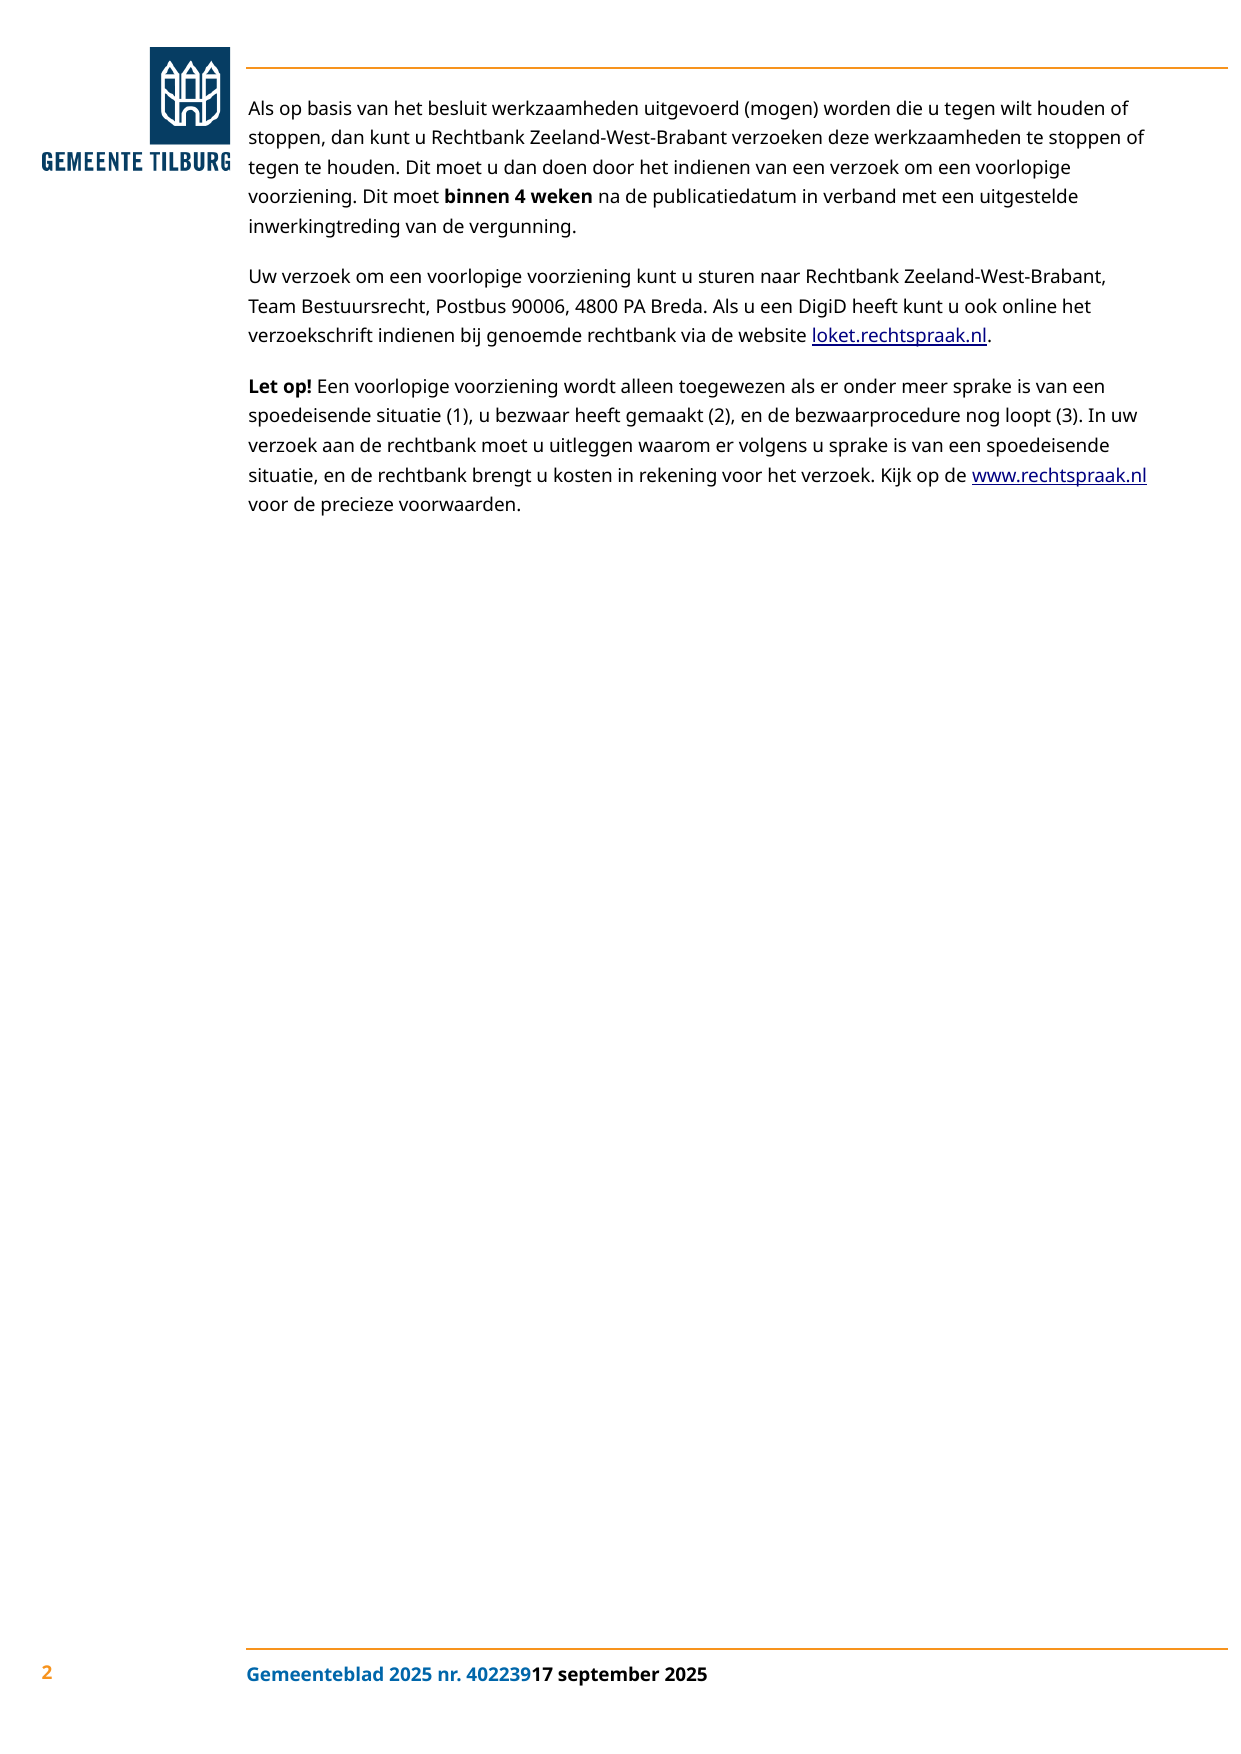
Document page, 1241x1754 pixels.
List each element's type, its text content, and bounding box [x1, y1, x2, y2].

text Let op! Een voorlopige voorziening wordt alleen toegewezen als er onder meer sprake is van een spoedeisende situatie (1), u bezwaar heeft gemaakt (2), en de bezwaarprocedure nog loopt (3). In uw verzoek aan de rechtbank moet u uitleggen waarom er volgens u sprake is van een spoedeisende situatie, en de rechtbank brengt u kosten in rekening voor het verzoek. Kijk op de www.rechtspraak.nl voor de precieze voorwaarden. [248, 373, 1152, 517]
text Als op basis van het besluit werkzaamheden uitgevoerd (mogen) worden die u tegen wilt houden of stoppen, dan kunt u Rechtbank Zeeland-West-Brabant verzoeken deze werkzaamheden te stoppen of tegen te houden. Dit moet u dan doen door het indienen van een verzoek om een voorlopige voorziening. Dit moet binnen 4 weken na de publicatiedatum in verband met een uitgestelde inwerkingtreding van de vergunning. [248, 95, 1152, 239]
text Uw verzoek om een voorlopige voorziening kunt u sturen naar Rechtbank Zeeland-West-Brabant, Team Bestuursrecht, Postbus 90006, 4800 PA Breda. Als u een DigiD heeft kunt u ook online het verzoekschrift indienen bij genoemde rechtbank via de website loket.rechtspraak.nl. [248, 263, 1152, 348]
picture [41, 47, 231, 172]
